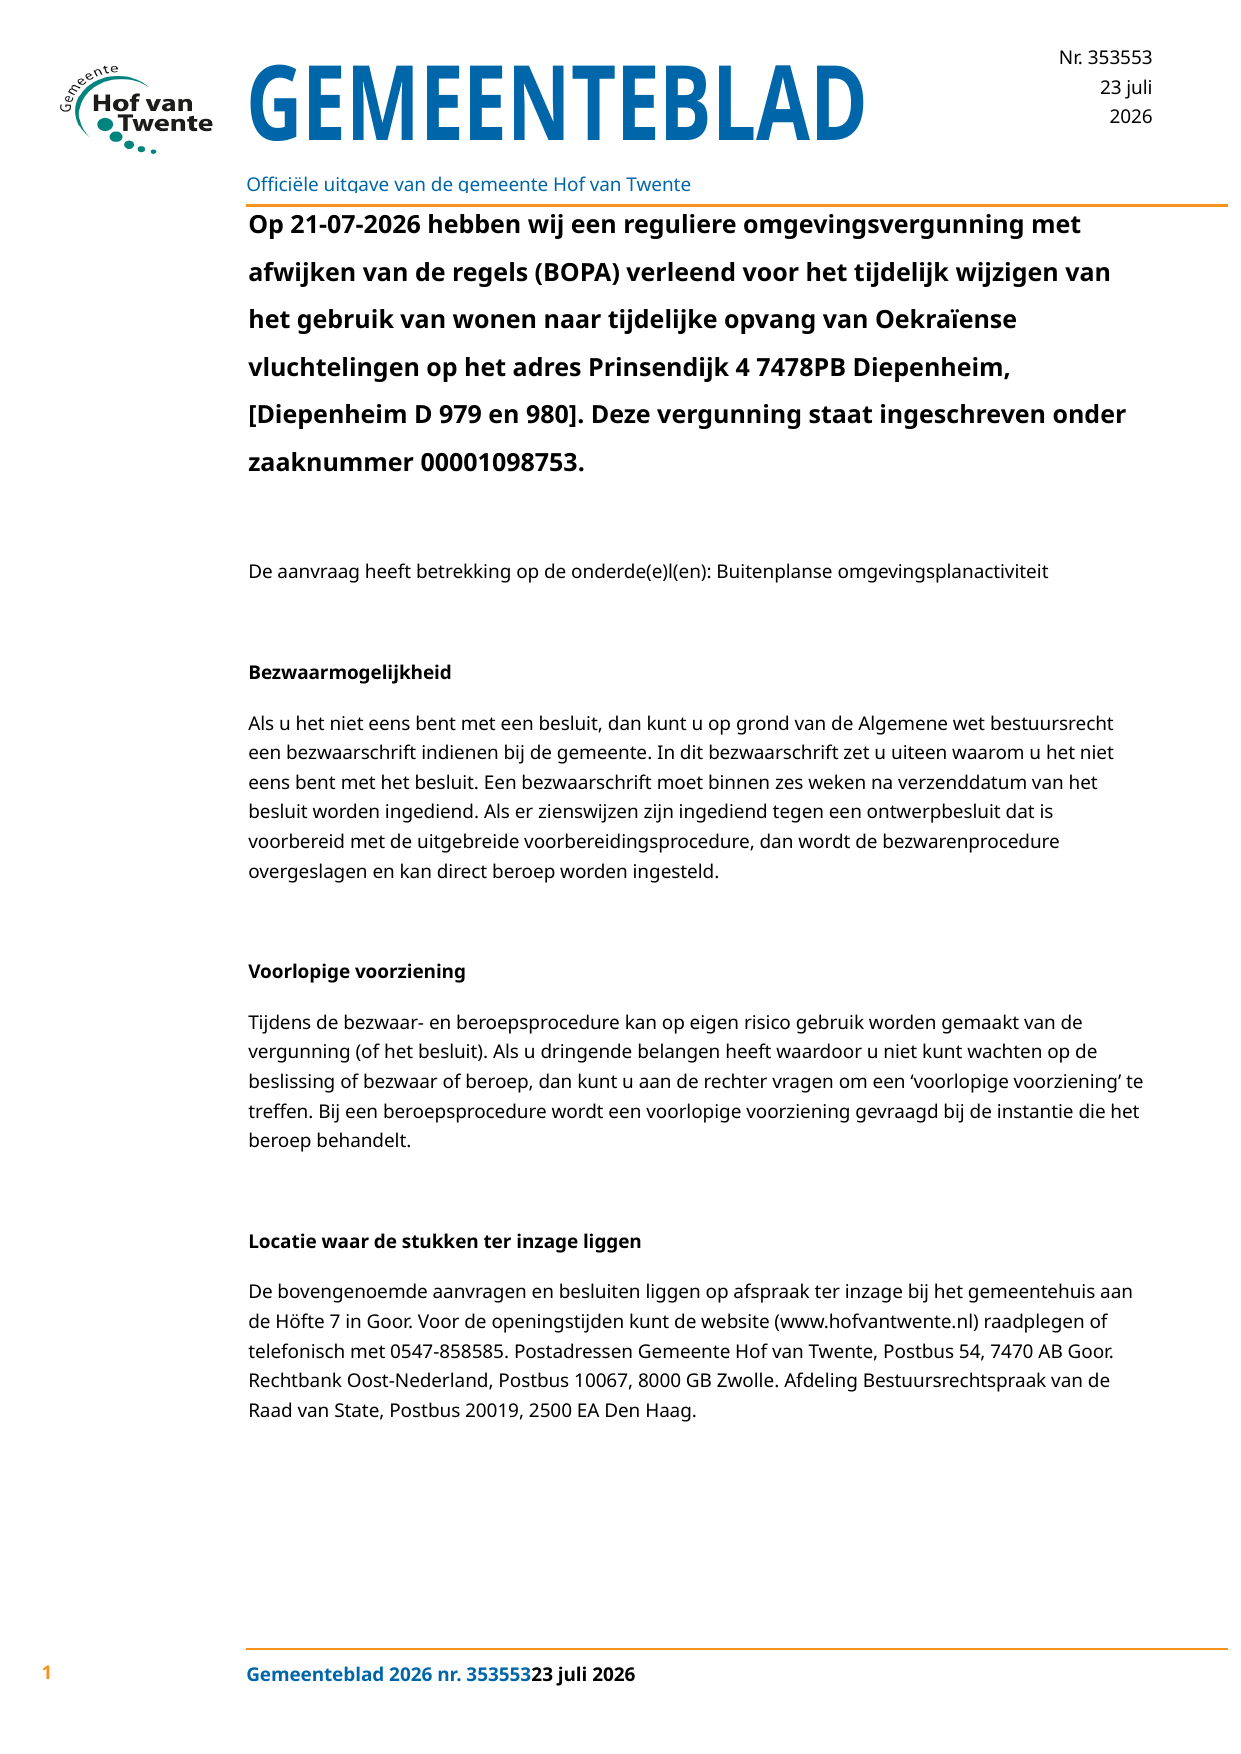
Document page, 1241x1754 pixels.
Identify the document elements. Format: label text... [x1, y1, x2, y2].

text Op 21-07-2026 hebben wij een reguliere omgevingsvergunning met afwijken van de regels (BOPA) verleend voor het tijdelijk wijzigen van het gebruik van wonen naar tijdelijke opvang van Oekraïense vluchtelingen op het adres Prinsendijk 4 7478PB Diepenheim, [Diepenheim D 979 en 980]. Deze vergunning staat ingeschreven onder zaaknummer 00001098753. [248, 207, 1152, 479]
picture [41, 47, 231, 172]
text Voorlopige voorziening [248, 959, 1152, 984]
text De aanvraag heeft betrekking op de onderde(e)l(en): Buitenplanse omgevingsplanactiviteit [248, 559, 1152, 584]
text Bezwaarmogelijkheid [248, 659, 1152, 685]
text Tijdens de bezwaar- en beroepsprocedure kan op eigen risico gebruik worden gemaakt van de vergunning (of het besluit). Als u dringende belangen heeft waardoor u niet kunt wachten op de beslissing of bezwaar of beroep, dan kunt u aan de rechter vragen om een ‘voorlopige voorziening’ te treffen. Bij een beroepsprocedure wordt een voorlopige voorziening gevraagd bij de instantie die het beroep behandelt. [248, 1009, 1152, 1153]
text Locatie waar de stukken ter inzage liggen [248, 1228, 1152, 1254]
text Als u het niet eens bent met een besluit, dan kunt u op grond van de Algemene wet bestuursrecht een bezwaarschrift indienen bij de gemeente. In dit bezwaarschrift zet u uiteen waarom u het niet eens bent met het besluit. Een bezwaarschrift moet binnen zes weken na verzenddatum van het besluit worden ingediend. Als er zienswijzen zijn ingediend tegen een ontwerpbesluit dat is voorbereid met de uitgebreide voorbereidingsprocedure, dan wordt de bezwarenprocedure overgeslagen en kan direct beroep worden ingesteld. [248, 710, 1152, 884]
text De bovengenoemde aanvragen en besluiten liggen op afspraak ter inzage bij het gemeentehuis aan de Höfte 7 in Goor. Voor de openingstijden kunt de website (www.hofvantwente.nl) raadplegen of telefonisch met 0547-858585. Postadressen Gemeente Hof van Twente, Postbus 54, 7470 AB Goor. Rechtbank Oost-Nederland, Postbus 10067, 8000 GB Zwolle. Afdeling Bestuursrechtspraak van de Raad van State, Postbus 20019, 2500 EA Den Haag. [248, 1279, 1152, 1423]
